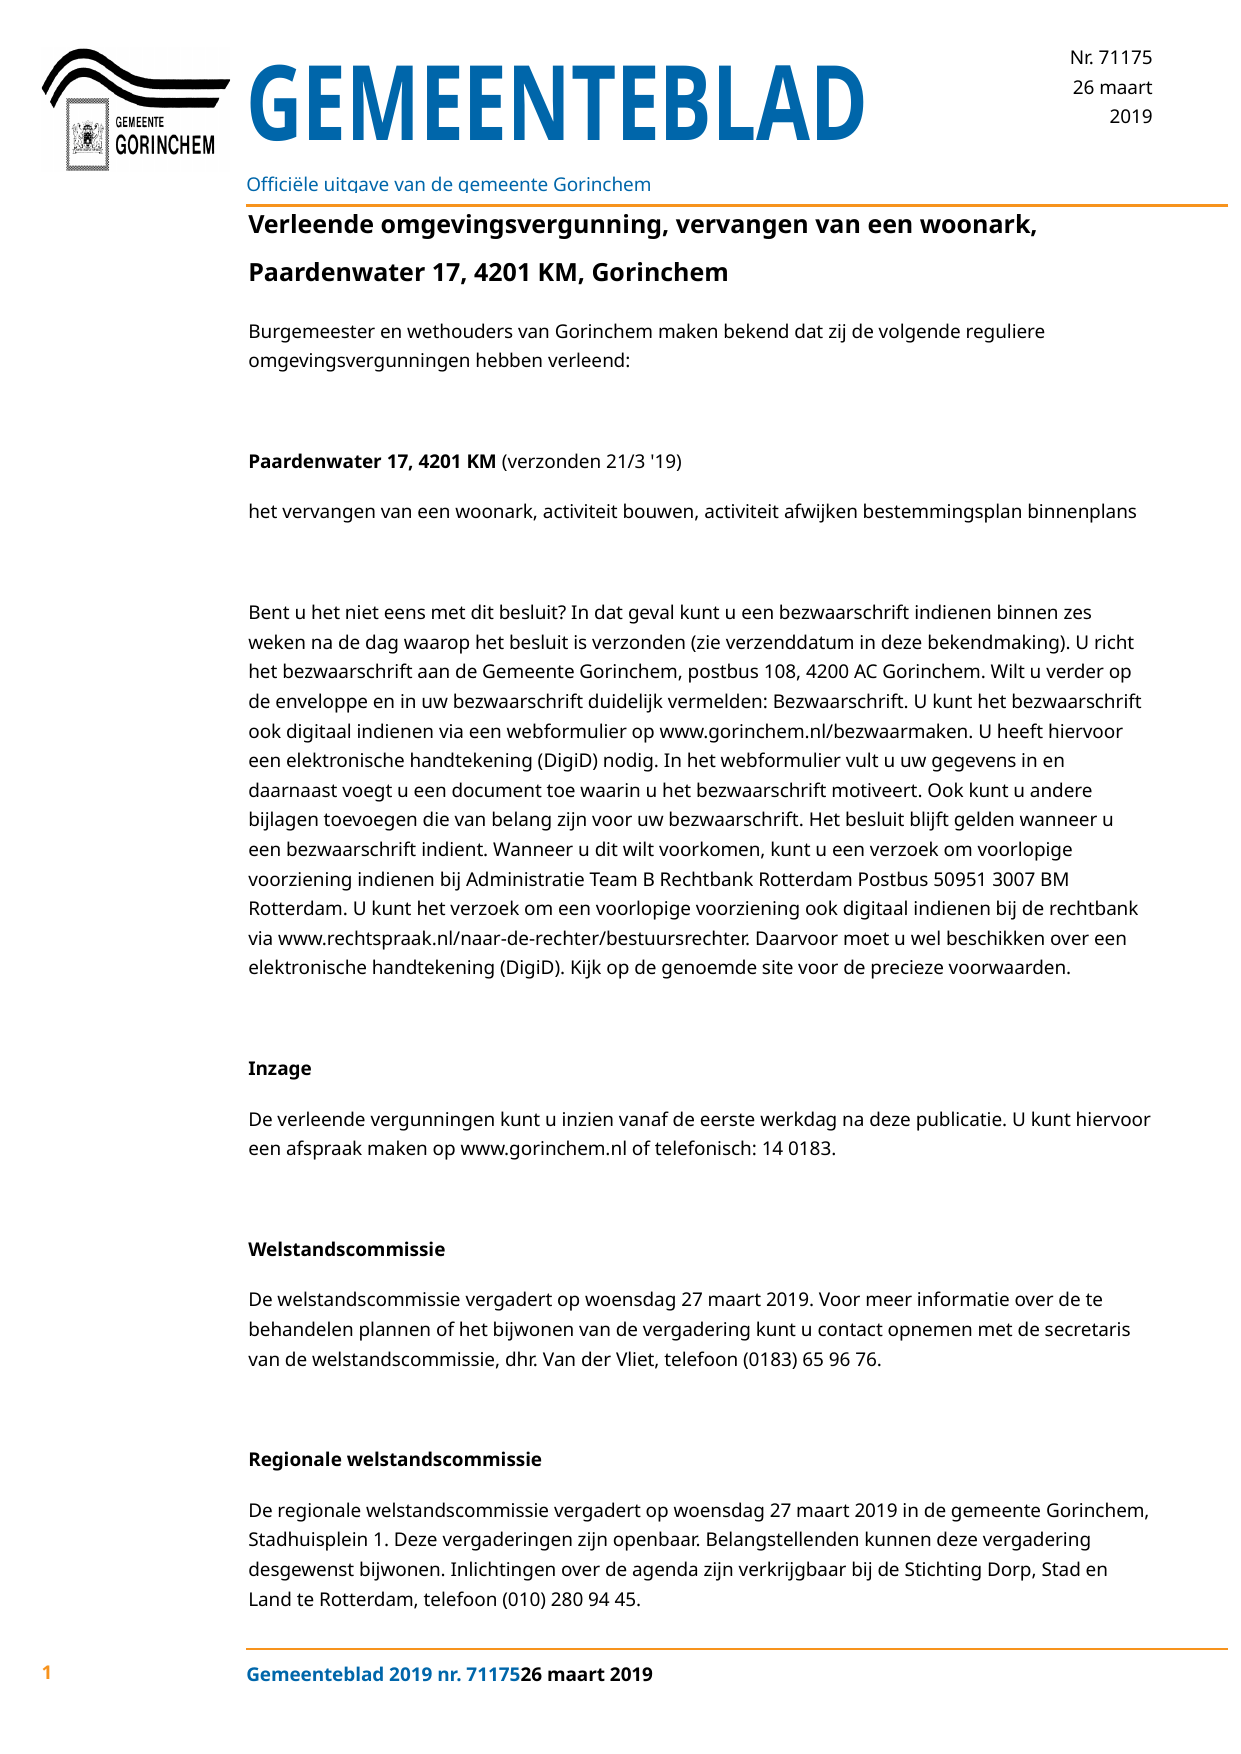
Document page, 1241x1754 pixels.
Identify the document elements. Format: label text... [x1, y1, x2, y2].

text De regionale welstandscommissie vergadert op woensdag 27 maart 2019 in de gemeente Gorinchem, Stadhuisplein 1. Deze vergaderingen zijn openbaar. Belangstellenden kunnen deze vergadering desgewenst bijwonen. Inlichtingen over de agenda zijn verkrijgbaar bij de Stichting Dorp, Stad en Land te Rotterdam, telefoon (010) 280 94 45. [248, 1497, 1152, 1612]
text Regionale welstandscommissie [248, 1447, 1152, 1472]
text De welstandscommissie vergadert op woensdag 27 maart 2019. Voor meer informatie over de te behandelen plannen of het bijwonen van de vergadering kunt u contact opnemen met de secretaris van de welstandscommissie, dhr. Van der Vliet, telefoon (0183) 65 96 76. [248, 1287, 1152, 1372]
text Burgemeester en wethouders van Gorinchem maken bekend dat zij de volgende reguliere omgevingsvergunningen hebben verleend: [248, 318, 1152, 373]
text het vervangen van een woonark, activiteit bouwen, activiteit afwijken bestemmingsplan binnenplans [248, 499, 1152, 524]
text Welstandscommissie [248, 1236, 1152, 1262]
picture [41, 47, 231, 172]
text Bent u het niet eens met dit besluit? In dat geval kunt u een bezwaarschrift indienen binnen zes weken na de dag waarop het besluit is verzonden (zie verzenddatum in deze bekendmaking). U richt het bezwaarschrift aan de Gemeente Gorinchem, postbus 108, 4200 AC Gorinchem. Wilt u verder op de enveloppe en in uw bezwaarschrift duidelijk vermelden: Bezwaarschrift. U kunt het bezwaarschrift ook digitaal indienen via een webformulier op www.gorinchem.nl/bezwaarmaken. U heeft hiervoor een elektronische handtekening (DigiD) nodig. In het webformulier vult u uw gegevens in en daarnaast voegt u een document toe waarin u het bezwaarschrift motiveert. Ook kunt u andere bijlagen toevoegen die van belang zijn voor uw bezwaarschrift. Het besluit blijft gelden wanneer u een bezwaarschrift indient. Wanneer u dit wilt voorkomen, kunt u een verzoek om voorlopige voorziening indienen bij Administratie Team B Rechtbank Rotterdam Postbus 50951 3007 BM Rotterdam. U kunt het verzoek om een voorlopige voorziening ook digitaal indienen bij de rechtbank via www.rechtspraak.nl/naar-de-rechter/bestuursrechter. Daarvoor moet u wel beschikken over een elektronische handtekening (DigiD). Kijk op de genoemde site voor de precieze voorwaarden. [248, 599, 1152, 980]
text Verleende omgevingsvergunning, vervangen van een woonark, Paardenwater 17, 4201 KM, Gorinchem [248, 207, 1152, 288]
text Paardenwater 17, 4201 KM (verzonden 21/3 '19) [248, 448, 1152, 474]
text Inzage [248, 1055, 1152, 1081]
text De verleende vergunningen kunt u inzien vanaf de eerste werkdag na deze publicatie. U kunt hiervoor een afspraak maken op www.gorinchem.nl of telefonisch: 14 0183. [248, 1106, 1152, 1161]
